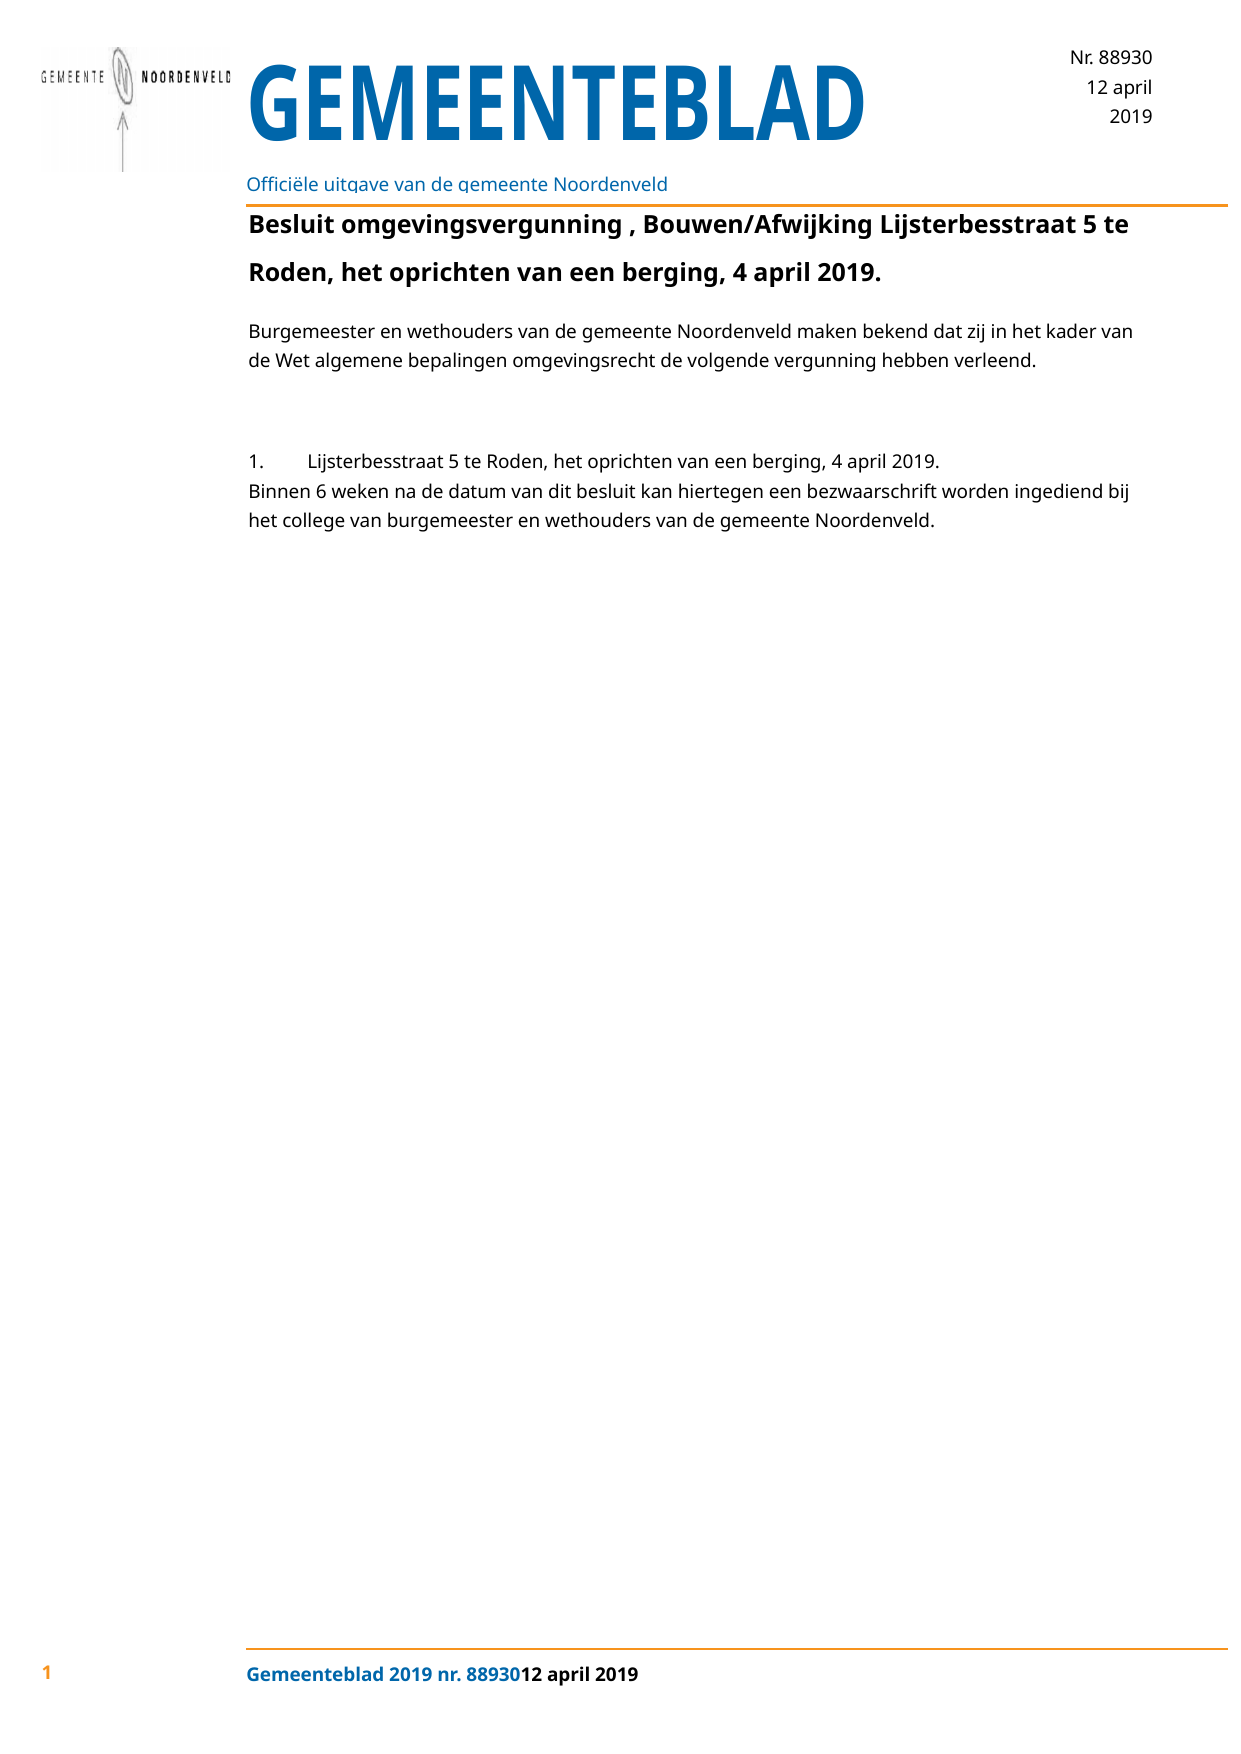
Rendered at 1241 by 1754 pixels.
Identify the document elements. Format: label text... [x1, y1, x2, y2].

picture [41, 47, 231, 172]
text Binnen 6 weken na de datum van dit besluit kan hiertegen een bezwaarschrift worden ingediend bij het college van burgemeester en wethouders van de gemeente Noordenveld. [248, 478, 1152, 533]
text Besluit omgevingsvergunning , Bouwen/Afwijking Lijsterbesstraat 5 te Roden, het oprichten van een berging, 4 april 2019. [248, 207, 1152, 288]
text Burgemeester en wethouders van de gemeente Noordenveld maken bekend dat zij in het kader van de Wet algemene bepalingen omgevingsrecht de volgende vergunning hebben verleend. [248, 318, 1152, 373]
list Lijsterbesstraat 5 te Roden, het oprichten van een berging, 4 april 2019. [248, 448, 1152, 474]
